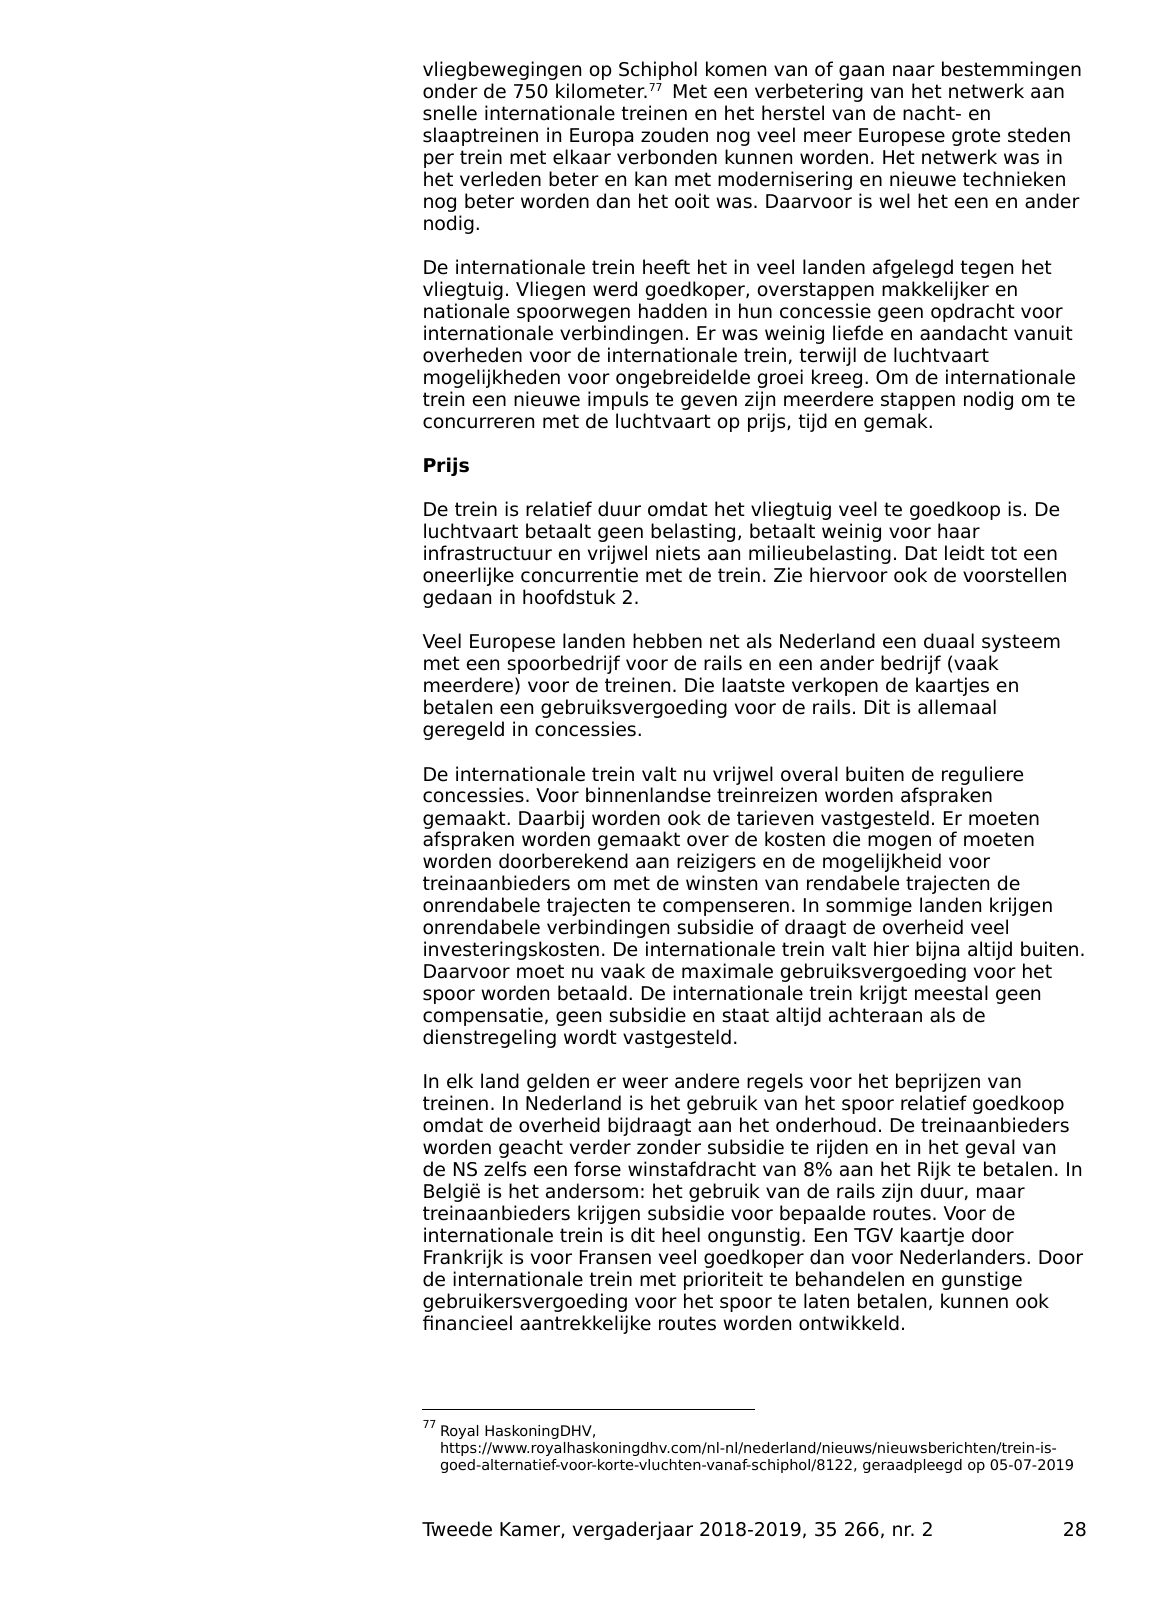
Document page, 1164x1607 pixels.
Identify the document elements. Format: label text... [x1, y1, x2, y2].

text Veel Europese landen hebben net als Nederland een duaal systeem met een spoorbedrijf voor de rails en een ander bedrijf (vaak meerdere) voor de treinen. Die laatste verkopen de kaartjes en betalen een gebruiksvergoeding voor de rails. Dit is allemaal geregeld in concessies. [422, 631, 1087, 741]
subtitle Prijs [422, 455, 1087, 477]
text vliegbewegingen op Schiphol komen van of gaan naar bestemmingen onder de 750 kilometer. Met een verbetering van het netwerk aan snelle internationale treinen en het herstel van de nacht- en slaaptreinen in Europa zouden nog veel meer Europese grote steden per trein met elkaar verbonden kunnen worden. Het netwerk was in het verleden beter en kan met modernisering en nieuwe technieken nog beter worden dan het ooit was. Daarvoor is wel het een en ander nodig. [422, 59, 1087, 235]
text De internationale trein valt nu vrijwel overal buiten de reguliere concessies. Voor binnenlandse treinreizen worden afspraken gemaakt. Daarbij worden ook de tarieven vastgesteld. Er moeten afspraken worden gemaakt over de kosten die mogen of moeten worden doorberekend aan reizigers en de mogelijkheid voor treinaanbieders om met de winsten van rendabele trajecten de onrendabele trajecten te compenseren. In sommige landen krijgen onrendabele verbindingen subsidie of draagt de overheid veel investeringskosten. De internationale trein valt hier bijna altijd buiten. Daarvoor moet nu vaak de maximale gebruiksvergoeding voor het spoor worden betaald. De internationale trein krijgt meestal geen compensatie, geen subsidie en staat altijd achteraan als de dienstregeling wordt vastgesteld. [422, 763, 1087, 1049]
text In elk land gelden er weer andere regels voor het beprijzen van treinen. In Nederland is het gebruik van het spoor relatief goedkoop omdat de overheid bijdraagt aan het onderhoud. De treinaanbieders worden geacht verder zonder subsidie te rijden en in het geval van de NS zelfs een forse winstafdracht van 8% aan het Rijk te betalen. In België is het andersom: het gebruik van de rails zijn duur, maar treinaanbieders krijgen subsidie voor bepaalde routes. Voor de internationale trein is dit heel ongunstig. Een TGV kaartje door Frankrijk is voor Fransen veel goedkoper dan voor Nederlanders. Door de internationale trein met prioriteit te behandelen en gunstige gebruikersvergoeding voor het spoor te laten betalen, kunnen ook financieel aantrekkelijke routes worden ontwikkeld. [422, 1071, 1087, 1335]
text De trein is relatief duur omdat het vliegtuig veel te goedkoop is. De luchtvaart betaalt geen belasting, betaalt weinig voor haar infrastructuur en vrijwel niets aan milieubelasting. Dat leidt tot een oneerlijke concurrentie met de trein. Zie hiervoor ook de voorstellen gedaan in hoofdstuk 2. [422, 499, 1087, 609]
text Royal HaskoningDHV, https://www.royalhaskoningdhv.com/nl-nl/nederland/nieuws/nieuwsberichten/trein-is-goed-alternatief-voor-korte-vluchten-vanaf-schiphol/8122, geraadpleegd op 05-07-2019 [422, 1418, 1087, 1474]
text De internationale trein heeft het in veel landen afgelegd tegen het vliegtuig. Vliegen werd goedkoper, overstappen makkelijker en nationale spoorwegen hadden in hun concessie geen opdracht voor internationale verbindingen. Er was weinig liefde en aandacht vanuit overheden voor de internationale trein, terwijl de luchtvaart mogelijkheden voor ongebreidelde groei kreeg. Om de internationale trein een nieuwe impuls te geven zijn meerdere stappen nodig om te concurreren met de luchtvaart op prijs, tijd en gemak. [422, 257, 1087, 433]
